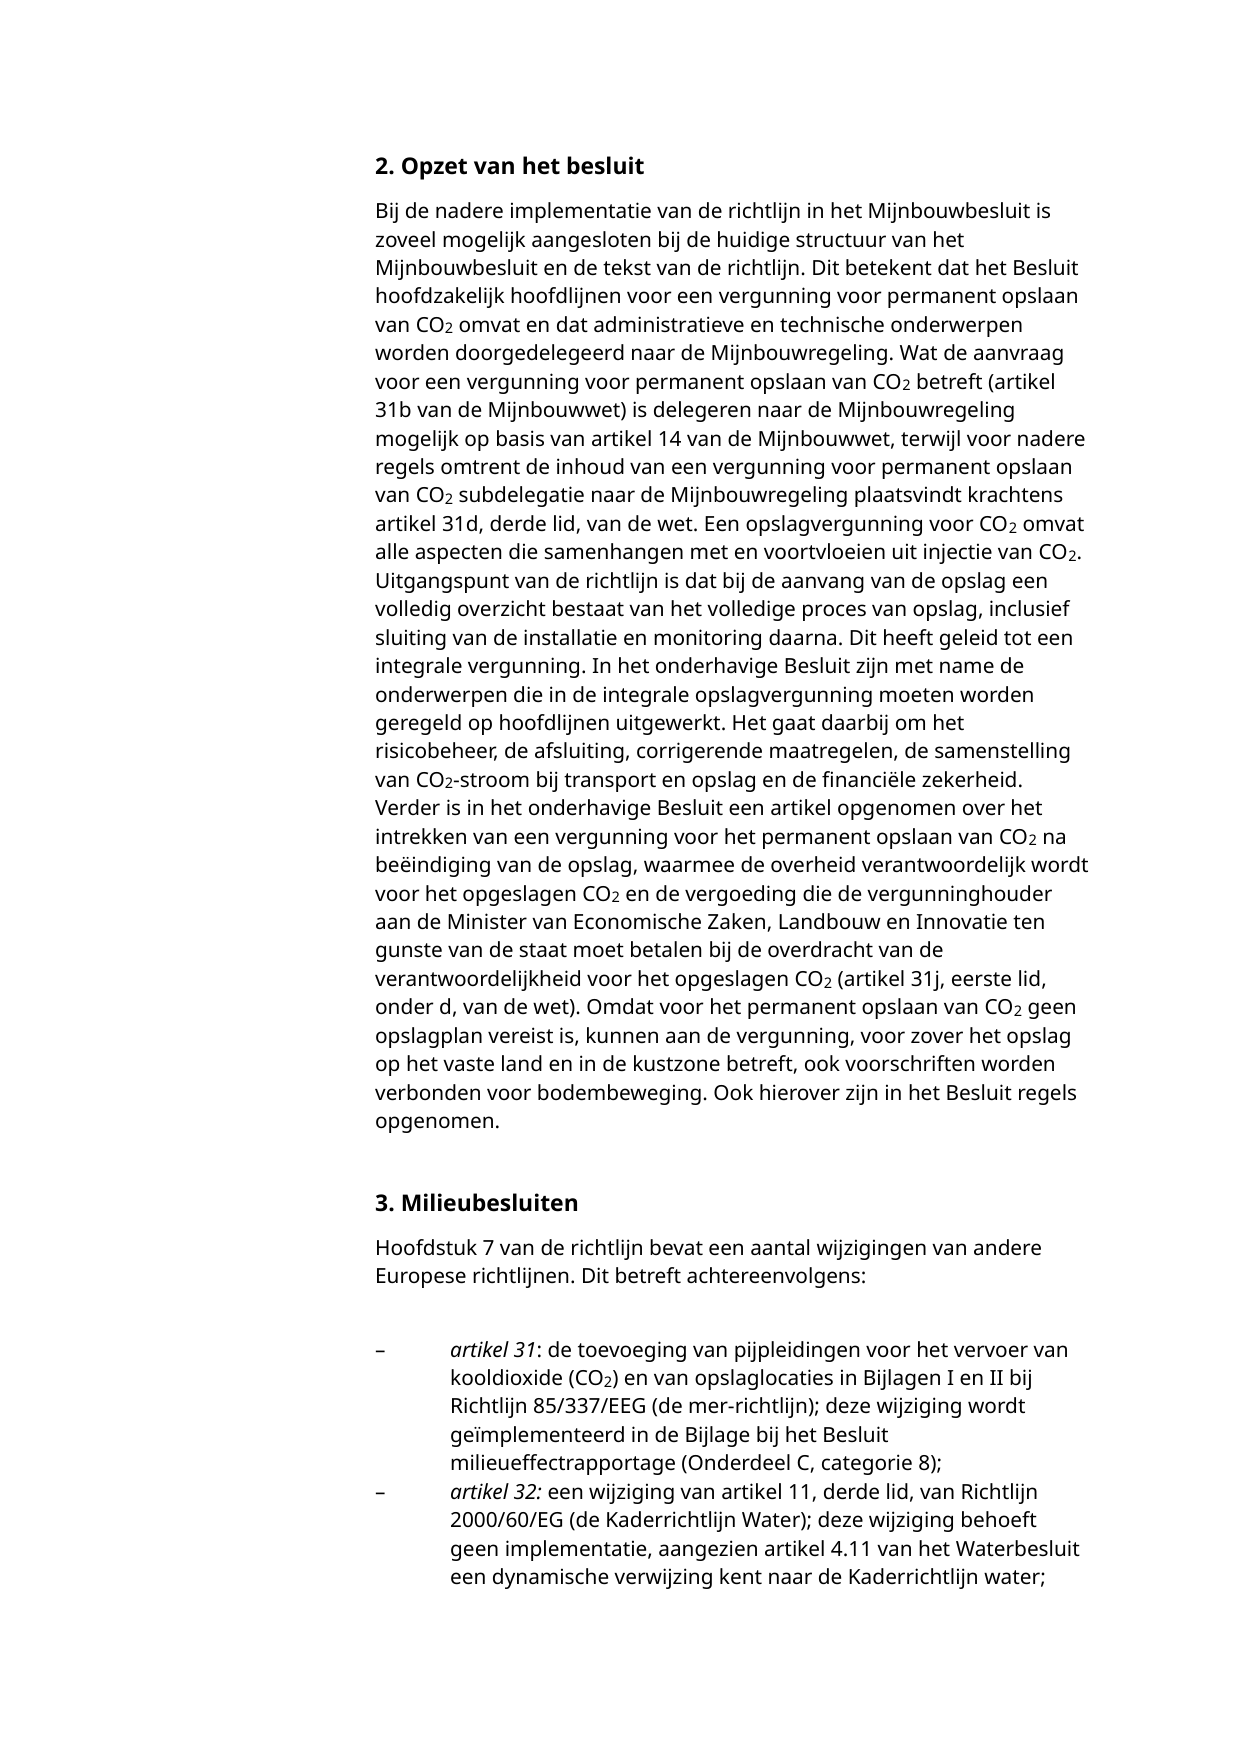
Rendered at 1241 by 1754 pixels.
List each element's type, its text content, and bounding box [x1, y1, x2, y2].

text Bij de nadere implementatie van de richtlijn in het Mijnbouwbesluit is zoveel mogelijk aangesloten bij de huidige structuur van het Mijnbouwbesluit en de tekst van de richtlijn. Dit betekent dat het Besluit hoofdzakelijk hoofdlijnen voor een vergunning voor permanent opslaan van CO2 omvat en dat administratieve en technische onderwerpen worden doorgedelegeerd naar de Mijnbouwregeling. Wat de aanvraag voor een vergunning voor permanent opslaan van CO2 betreft (artikel 31b van de Mijnbouwwet) is delegeren naar de Mijnbouwregeling mogelijk op basis van artikel 14 van de Mijnbouwwet, terwijl voor nadere regels omtrent de inhoud van een vergunning voor permanent opslaan van CO2 subdelegatie naar de Mijnbouwregeling plaatsvindt krachtens artikel 31d, derde lid, van de wet. Een opslagvergunning voor CO2 omvat alle aspecten die samenhangen met en voortvloeien uit injectie van CO2. Uitgangspunt van de richtlijn is dat bij de aanvang van de opslag een volledig overzicht bestaat van het volledige proces van opslag, inclusief sluiting van de installatie en monitoring daarna. Dit heeft geleid tot een integrale vergunning. In het onderhavige Besluit zijn met name de onderwerpen die in de integrale opslagvergunning moeten worden geregeld op hoofdlijnen uitgewerkt. Het gaat daarbij om het risicobeheer, de afsluiting, corrigerende maatregelen, de samenstelling van CO2-stroom bij transport en opslag en de financiële zekerheid. Verder is in het onderhavige Besluit een artikel opgenomen over het intrekken van een vergunning voor het permanent opslaan van CO2 na beëindiging van de opslag, waarmee de overheid verantwoordelijk wordt voor het opgeslagen CO2 en de vergoeding die de vergunninghouder aan de Minister van Economische Zaken, Landbouw en Innovatie ten gunste van de staat moet betalen bij de overdracht van de verantwoordelijkheid voor het opgeslagen CO2 (artikel 31j, eerste lid, onder d, van de wet). Omdat voor het permanent opslaan van CO2 geen opslagplan vereist is, kunnen aan de vergunning, voor zover het opslag op het vaste land en in de kustzone betreft, ook voorschriften worden verbonden voor bodembeweging. Ook hierover zijn in het Besluit regels opgenomen. [375, 196, 1090, 1135]
list artikel 31: de toevoeging van pijpleidingen voor het vervoer van kooldioxide (CO2) en van opslaglocaties in Bijlagen I en II bij Richtlijn 85/337/EEG (de mer-richtlijn); deze wijziging wordt geïmplementeerd in de Bijlage bij het Besluit milieueffectrapportage (Onderdeel C, categorie 8); [375, 1335, 1090, 1477]
subtitle 2. Opzet van het besluit [375, 150, 1090, 181]
list artikel 32: een wijziging van artikel 11, derde lid, van Richtlijn 2000/60/EG (de Kaderrichtlijn Water); deze wijziging behoeft geen implementatie, aangezien artikel 4.11 van het Waterbesluit een dynamische verwijzing kent naar de Kaderrichtlijn water; [375, 1477, 1090, 1591]
text Hoofdstuk 7 van de richtlijn bevat een aantal wijzigingen van andere Europese richtlijnen. Dit betreft achtereenvolgens: [375, 1233, 1090, 1290]
subtitle 3. Milieubesluiten [375, 1187, 1090, 1218]
